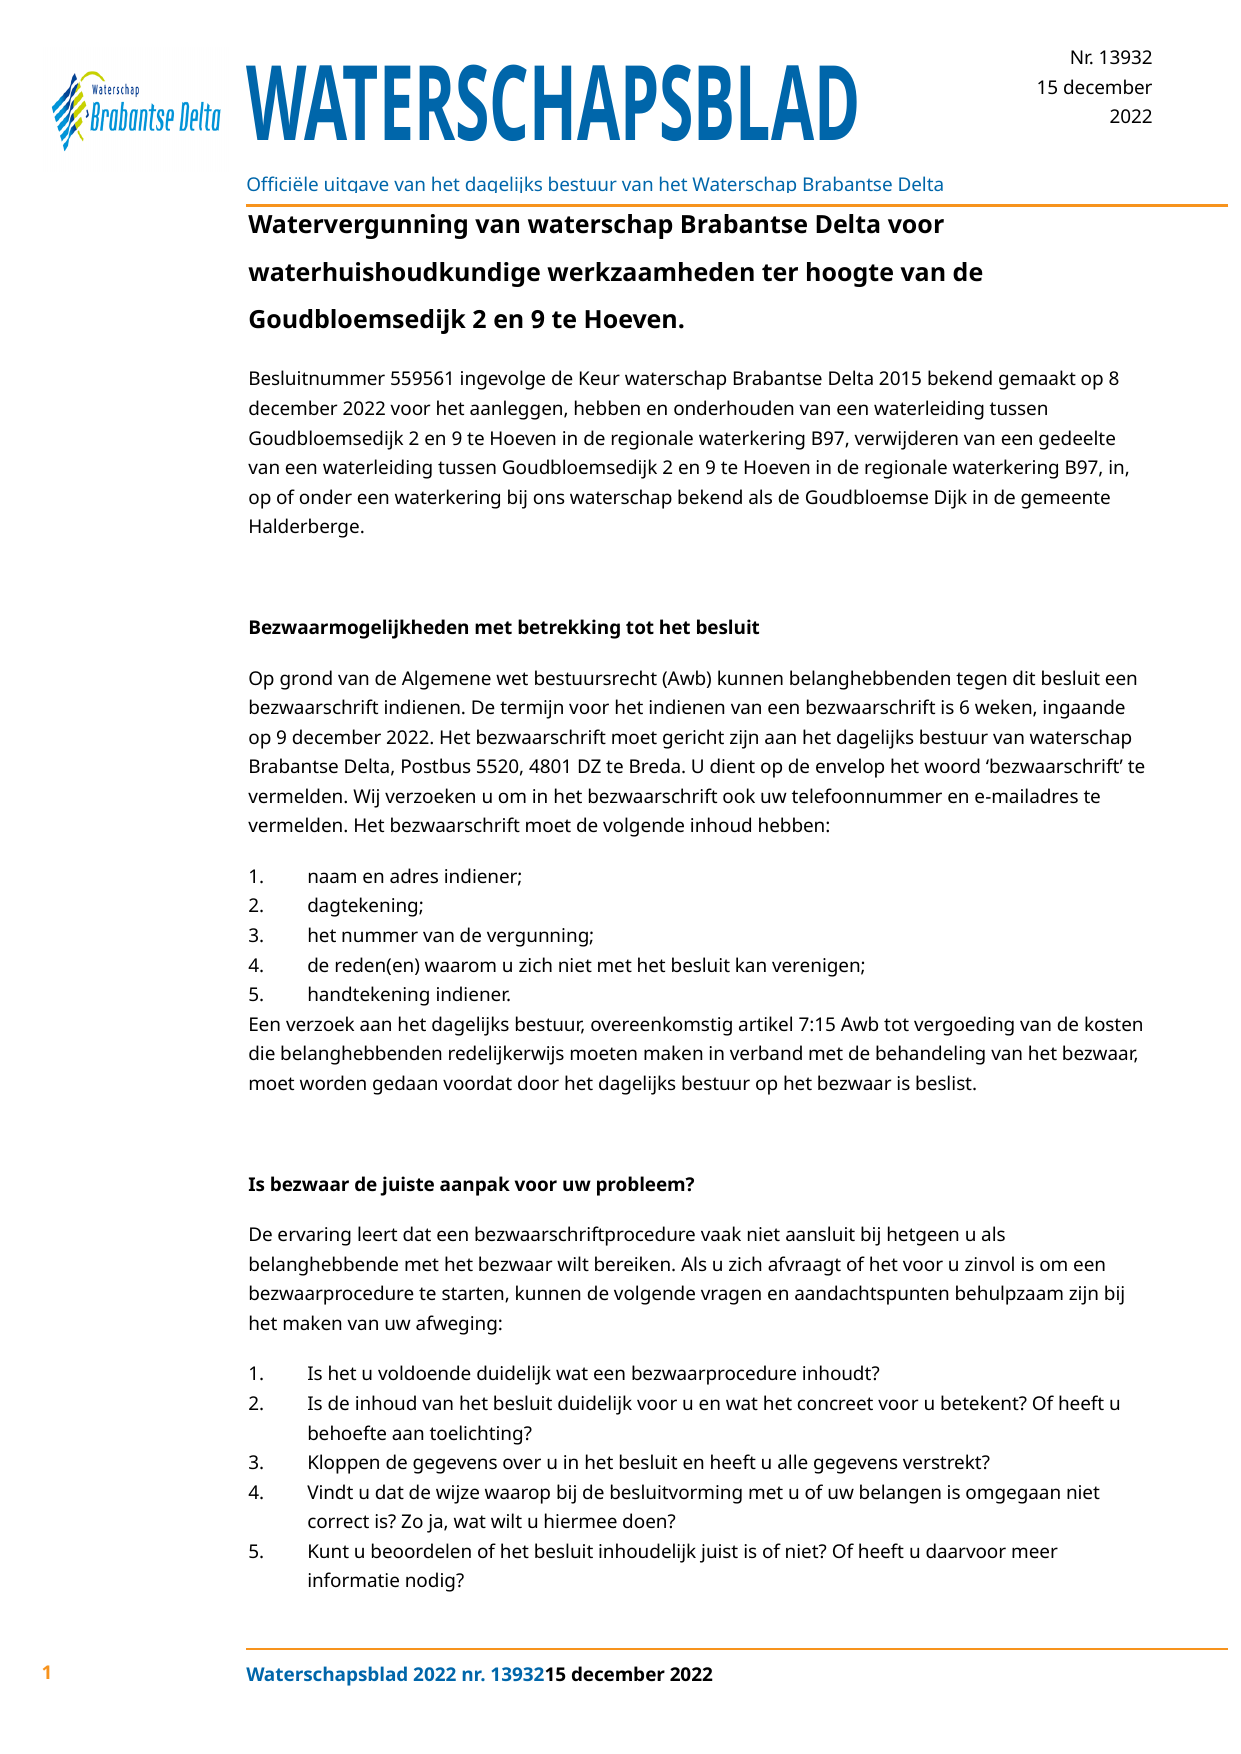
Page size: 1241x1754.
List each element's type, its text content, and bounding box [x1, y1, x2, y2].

text Op grond van de Algemene wet bestuursrecht (Awb) kunnen belanghebbenden tegen dit besluit een bezwaarschrift indienen. De termijn voor het indienen van een bezwaarschrift is 6 weken, ingaande op 9 december 2022. Het bezwaarschrift moet gericht zijn aan het dagelijks bestuur van waterschap Brabantse Delta, Postbus 5520, 4801 DZ te Breda. U dient op de envelop het woord ‘bezwaarschrift’ te vermelden. Wij verzoeken u om in het bezwaarschrift ook uw telefoonnummer en e‑mailadres te vermelden. Het bezwaarschrift moet de volgende inhoud hebben: [248, 665, 1152, 838]
list dagtekening; [248, 893, 1152, 918]
list Is het u voldoende duidelijk wat een bezwaarprocedure inhoudt? [248, 1361, 1152, 1386]
list Is de inhoud van het besluit duidelijk voor u en wat het concreet voor u betekent? Of heeft u behoefte aan toelichting? [248, 1390, 1152, 1445]
list de reden(en) waarom u zich niet met het besluit kan verenigen; [248, 952, 1152, 977]
list het nummer van de vergunning; [248, 922, 1152, 948]
text Besluitnummer 559561 ingevolge de Keur waterschap Brabantse Delta 2015 bekend gemaakt op 8 december 2022 voor het aanleggen, hebben en onderhouden van een waterleiding tussen Goudbloemsedijk 2 en 9 te Hoeven in de regionale waterkering B97, verwijderen van een gedeelte van een waterleiding tussen Goudbloemsedijk 2 en 9 te Hoeven in de regionale waterkering B97, in, op of onder een waterkering bij ons waterschap bekend als de Goudbloemse Dijk in de gemeente Halderberge. [248, 366, 1152, 539]
list handtekening indiener. [248, 981, 1152, 1007]
picture [41, 47, 231, 172]
list Kunt u beoordelen of het besluit inhoudelijk juist is of niet? Of heeft u daarvoor meer informatie nodig? [248, 1538, 1152, 1593]
text De ervaring leert dat een bezwaarschriftprocedure vaak niet aansluit bij hetgeen u als belanghebbende met het bezwaar wilt bereiken. Als u zich afvraagt of het voor u zinvol is om een bezwaarprocedure te starten, kunnen de volgende vragen en aandachtspunten behulpzaam zijn bij het maken van uw afweging: [248, 1221, 1152, 1336]
list Kloppen de gegevens over u in het besluit en heeft u alle gegevens verstrekt? [248, 1449, 1152, 1475]
list Vindt u dat de wijze waarop bij de besluitvorming met u of uw belangen is omgegaan niet correct is? Zo ja, wat wilt u hiermee doen? [248, 1479, 1152, 1534]
text Bezwaarmogelijkheden met betrekking tot het besluit [248, 614, 1152, 640]
text Een verzoek aan het dagelijks bestuur, overeenkomstig artikel 7:15 Awb tot vergoeding van de kosten die belanghebbenden redelijkerwijs moeten maken in verband met de behandeling van het bezwaar, moet worden gedaan voordat door het dagelijks bestuur op het bezwaar is beslist. [248, 1011, 1152, 1096]
list naam en adres indiener; [248, 863, 1152, 889]
text Watervergunning van waterschap Brabantse Delta voor waterhuishoudkundige werkzaamheden ter hoogte van de Goudbloemsedijk 2 en 9 te Hoeven. [248, 207, 1152, 336]
text Is bezwaar de juiste aanpak voor uw probleem? [248, 1171, 1152, 1197]
